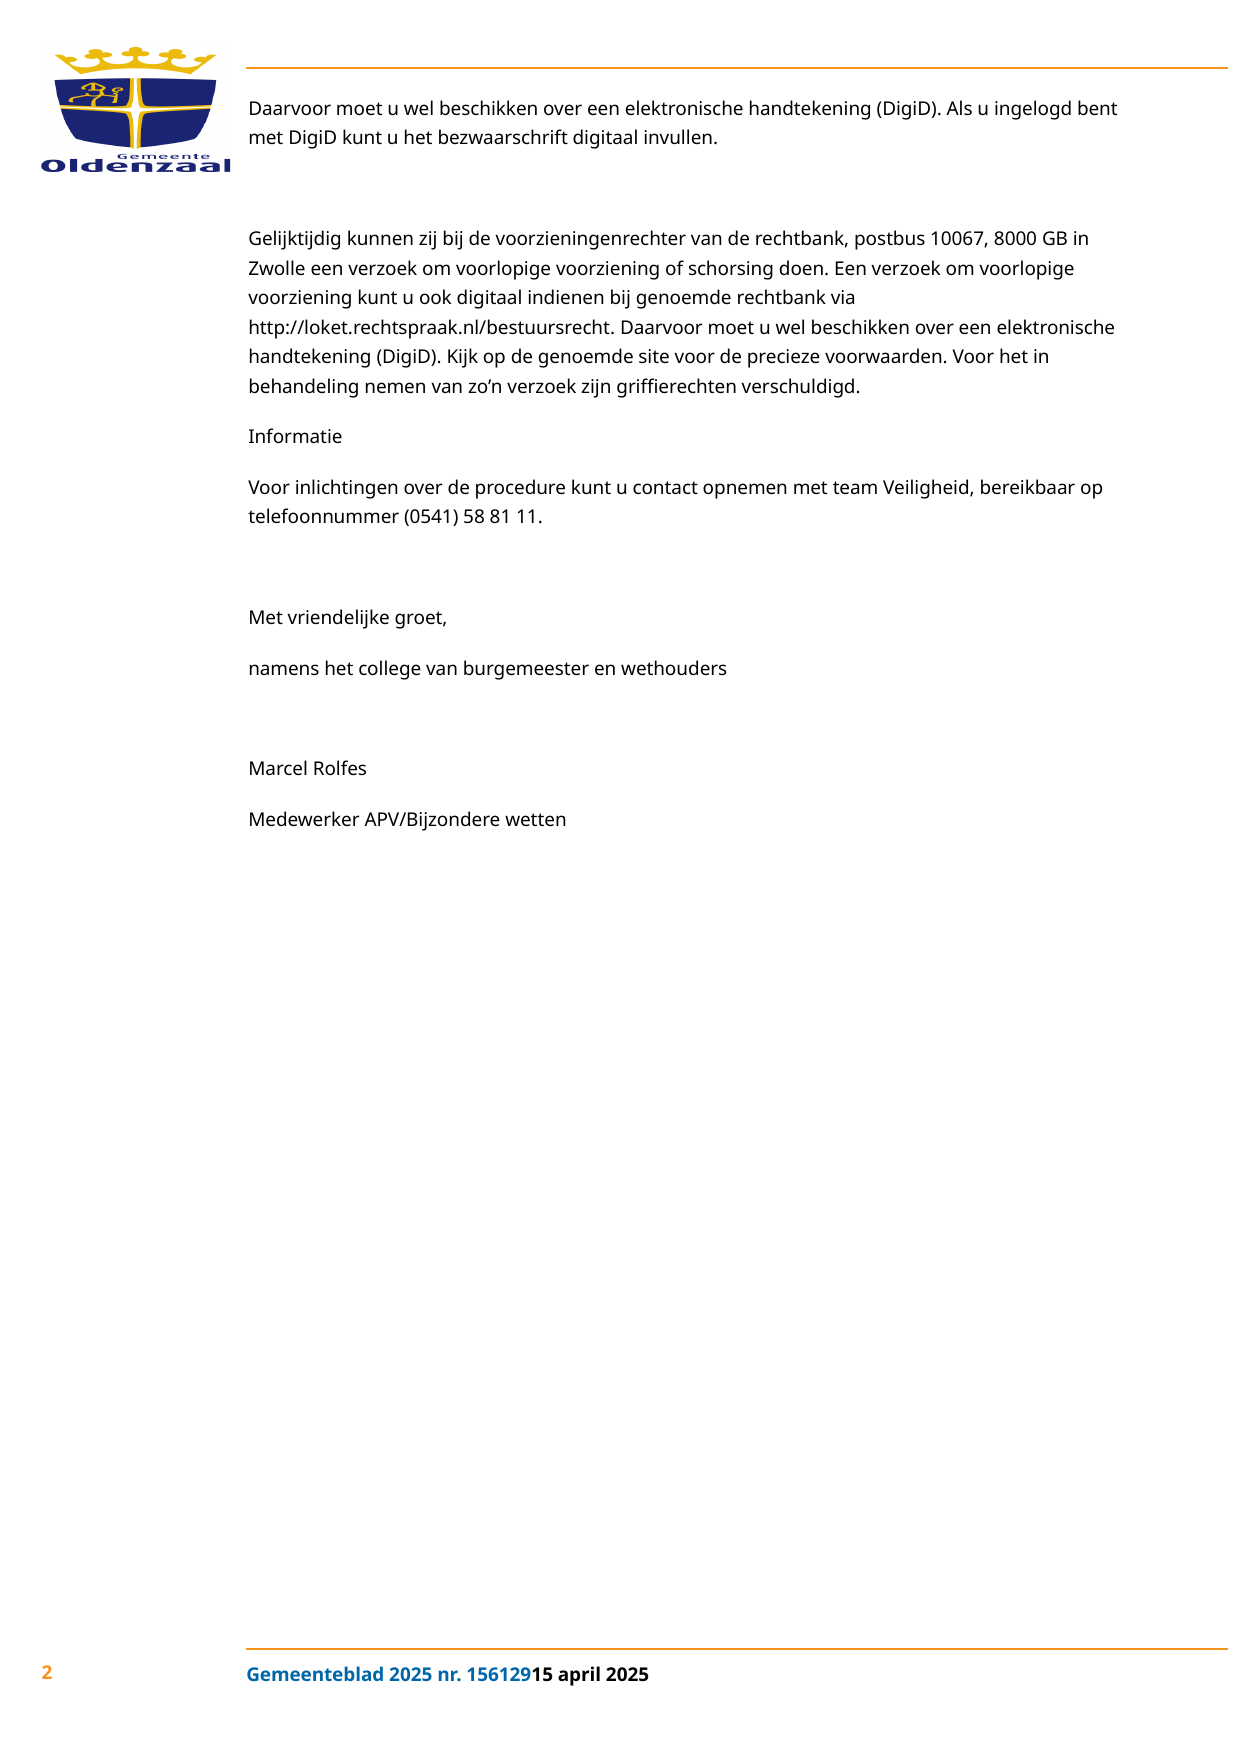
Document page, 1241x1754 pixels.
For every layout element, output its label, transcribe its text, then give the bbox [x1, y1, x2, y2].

picture [41, 47, 231, 172]
text Gelijktijdig kunnen zij bij de voorzieningenrechter van de rechtbank, postbus 10067, 8000 GB in Zwolle een verzoek om voorlopige voorziening of schorsing doen. Een verzoek om voorlopige voorziening kunt u ook digitaal indienen bij genoemde rechtbank via http://loket.rechtspraak.nl/bestuursrecht. Daarvoor moet u wel beschikken over een elektronische handtekening (DigiD). Kijk op de genoemde site voor de precieze voorwaarden. Voor het in behandeling nemen van zo’n verzoek zijn griffierechten verschuldigd. [248, 225, 1152, 399]
text Informatie [248, 423, 1152, 449]
text Daarvoor moet u wel beschikken over een elektronische handtekening (DigiD). Als u ingelogd bent met DigiD kunt u het bezwaarschrift digitaal invullen. [248, 95, 1152, 150]
text Met vriendelijke groet, [248, 604, 1152, 630]
text Marcel Rolfes [248, 756, 1152, 781]
text namens het college van burgemeester en wethouders [248, 655, 1152, 681]
text Medewerker APV/Bijzondere wetten [248, 806, 1152, 832]
text Voor inlichtingen over de procedure kunt u contact opnemen met team Veiligheid, bereikbaar op telefoonnummer (0541) 58 81 11. [248, 474, 1152, 529]
